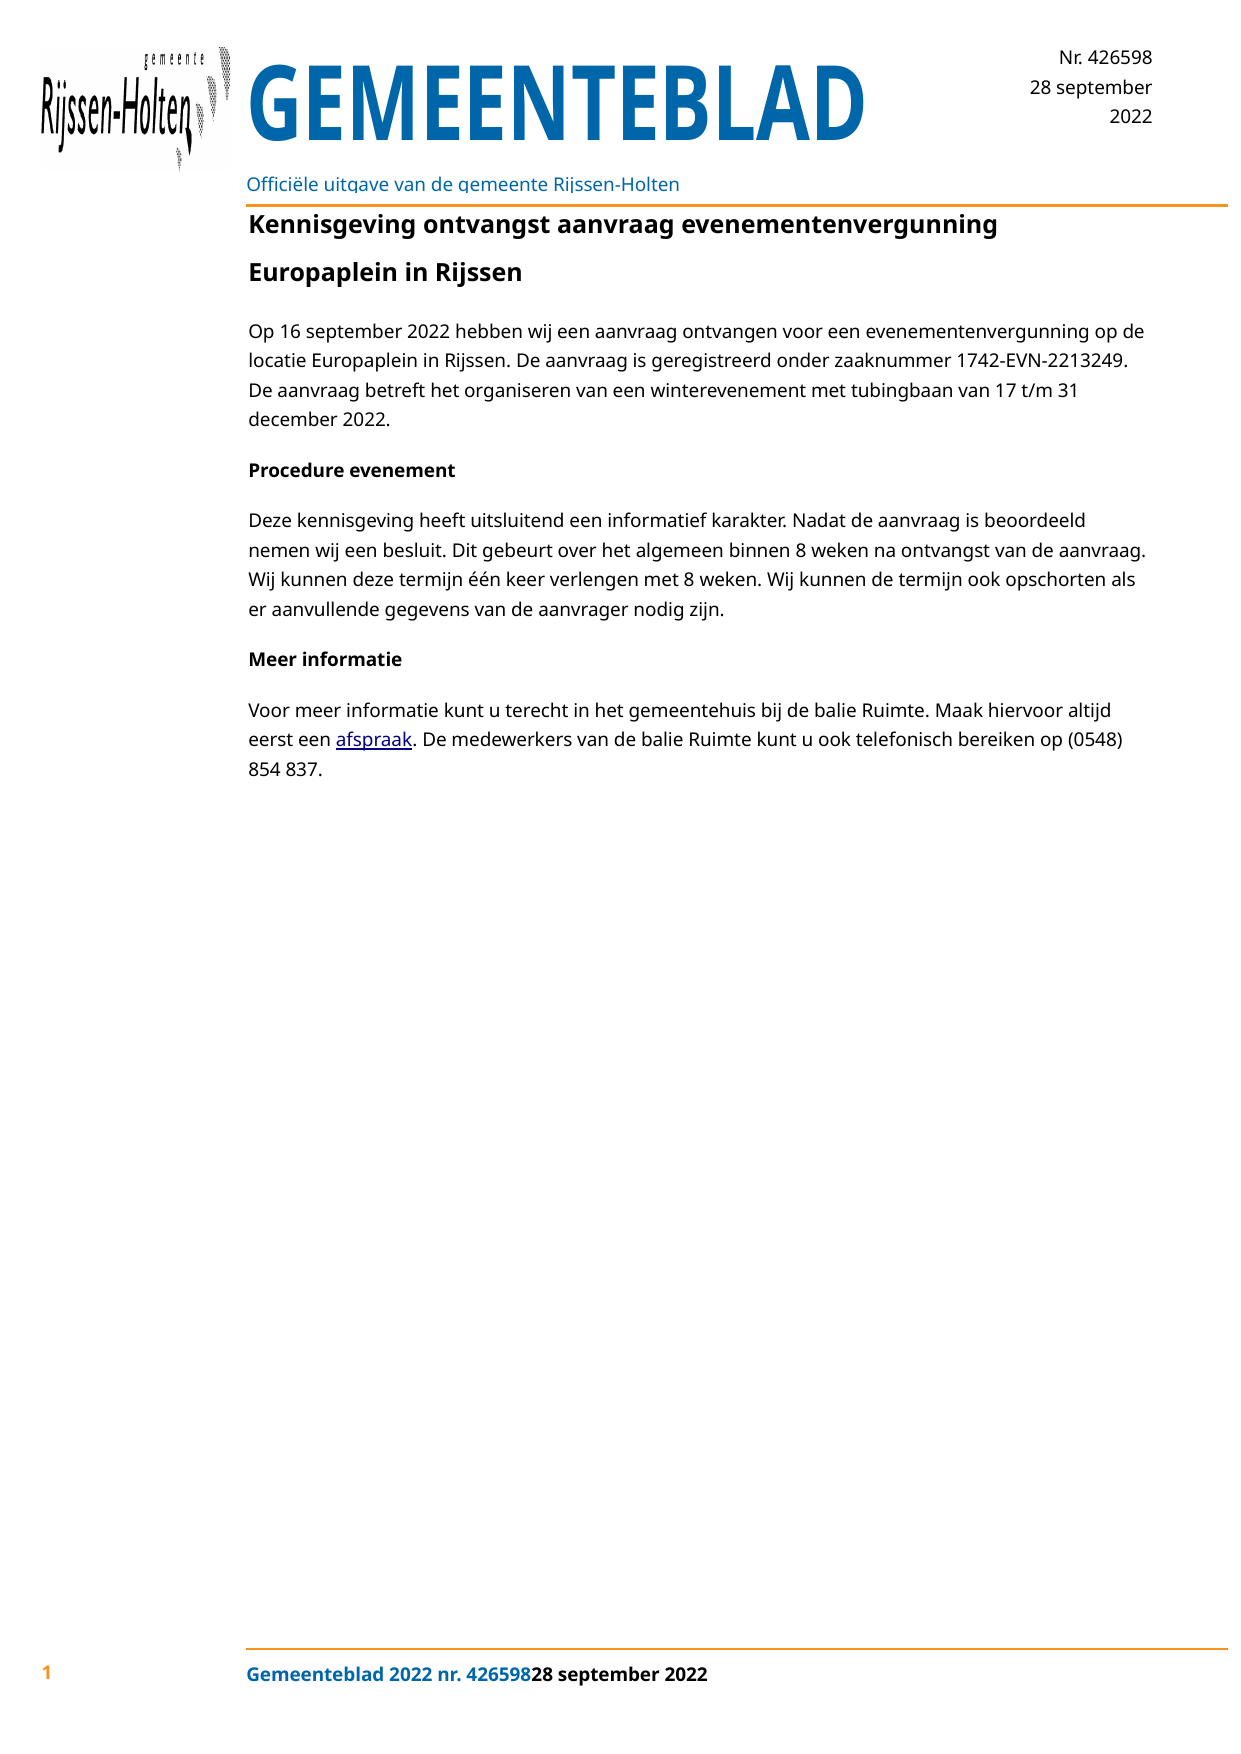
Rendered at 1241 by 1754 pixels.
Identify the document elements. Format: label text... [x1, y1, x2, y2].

text Deze kennisgeving heeft uitsluitend een informatief karakter. Nadat de aanvraag is beoordeeld nemen wij een besluit. Dit gebeurt over het algemeen binnen 8 weken na ontvangst van de aanvraag. Wij kunnen deze termijn één keer verlengen met 8 weken. Wij kunnen de termijn ook opschorten als er aanvullende gegevens van de aanvrager nodig zijn. [248, 507, 1152, 622]
text Kennisgeving ontvangst aanvraag evenementenvergunning Europaplein in Rijssen [248, 207, 1152, 288]
text Procedure evenement [248, 457, 1152, 483]
text Voor meer informatie kunt u terecht in het gemeentehuis bij de balie Ruimte. Maak hiervoor altijd eerst een afspraak. De medewerkers van de balie Ruimte kunt u ook telefonisch bereiken op (0548) 854 837. [248, 697, 1152, 782]
text Meer informatie [248, 647, 1152, 672]
picture [41, 47, 231, 172]
text Op 16 september 2022 hebben wij een aanvraag ontvangen voor een evenementenvergunning op de locatie Europaplein in Rijssen. De aanvraag is geregistreerd onder zaaknummer 1742-EVN-2213249. De aanvraag betreft het organiseren van een winterevenement met tubingbaan van 17 t/m 31 december 2022. [248, 318, 1152, 432]
